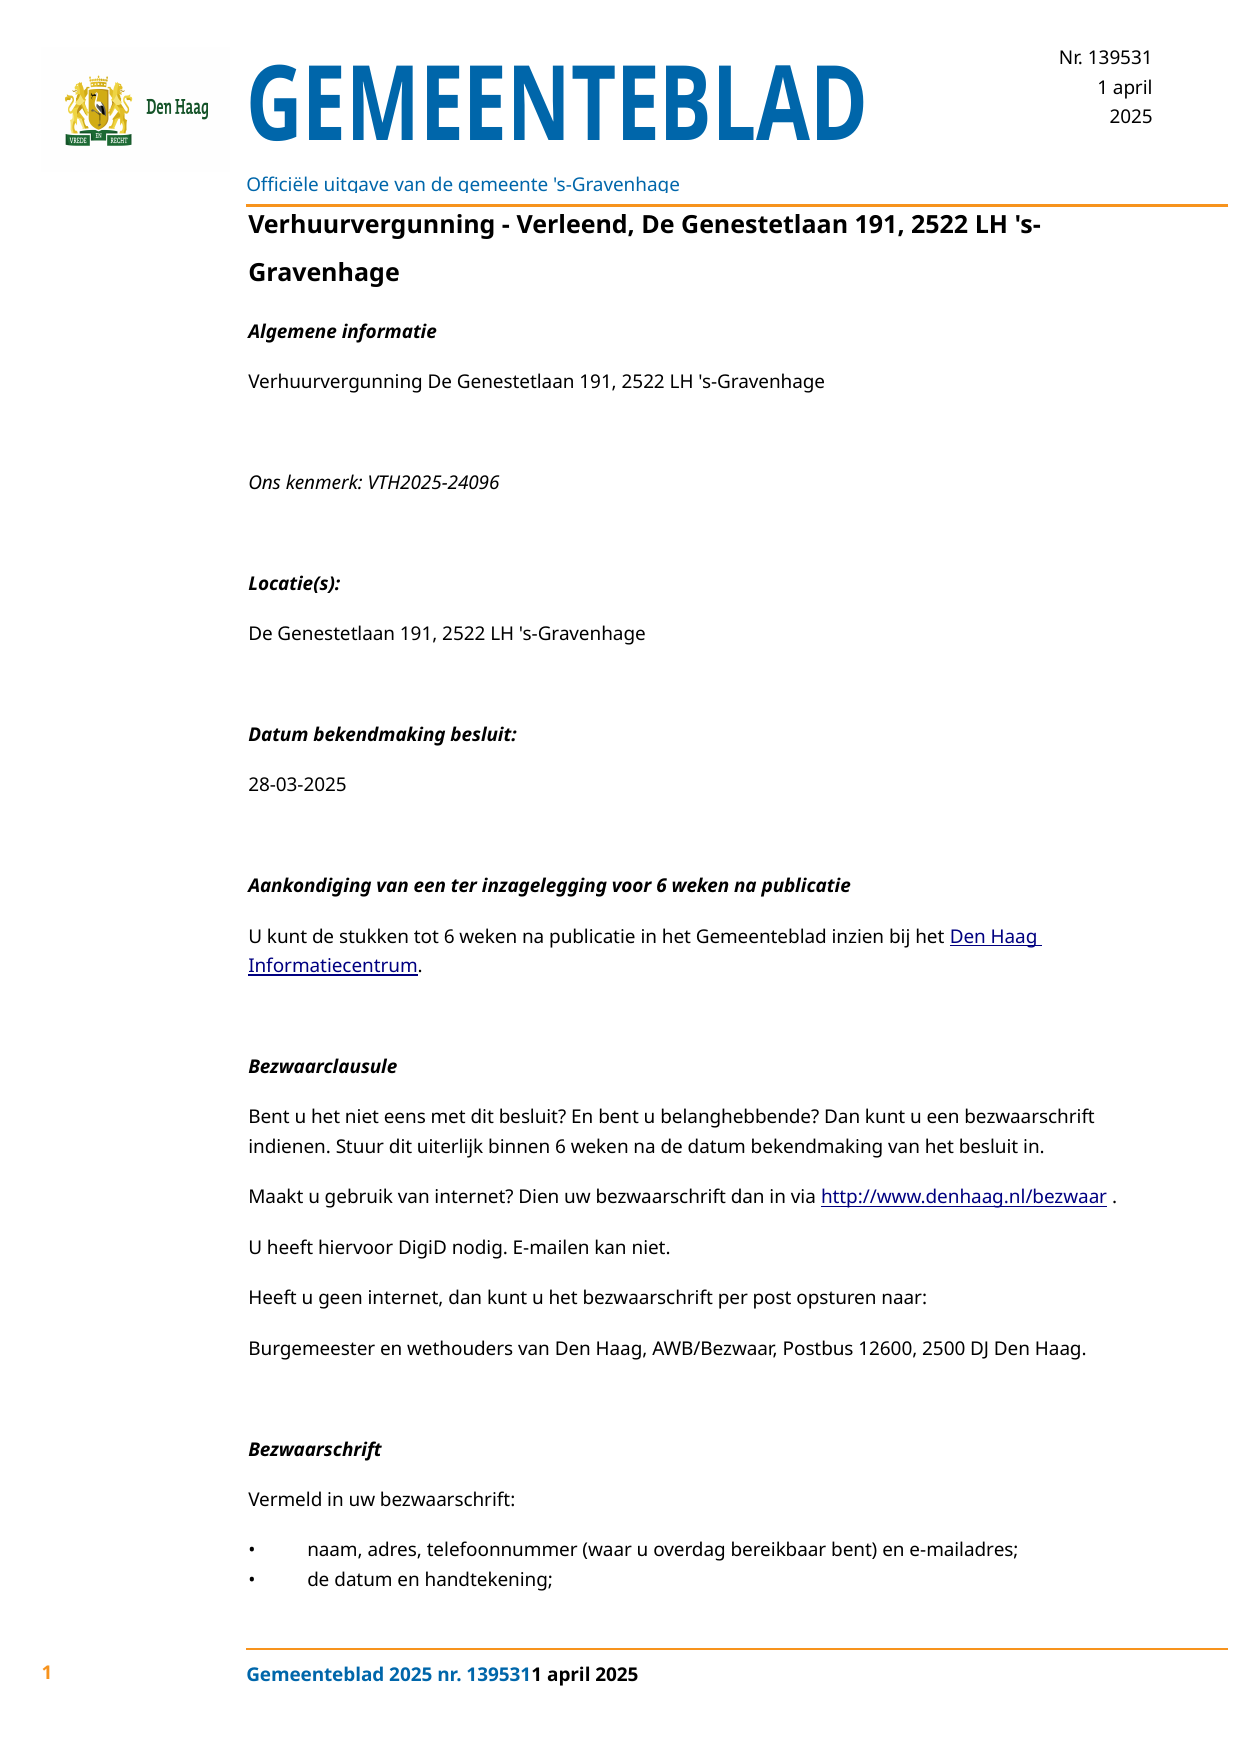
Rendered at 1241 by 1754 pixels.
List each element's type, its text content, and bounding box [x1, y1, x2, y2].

text Heeft u geen internet, dan kunt u het bezwaarschrift per post opsturen naar: [248, 1284, 1152, 1310]
text Bezwaarclausule [248, 1053, 1152, 1079]
text Algemene informatie [248, 318, 1152, 344]
list naam, adres, telefoonnummer (waar u overdag bereikbaar bent) en e-mailadres; [248, 1537, 1152, 1562]
text Aankondiging van een ter inzagelegging voor 6 weken na publicatie [248, 872, 1152, 898]
text Locatie(s): [248, 570, 1152, 596]
text Verhuurvergunning De Genestetlaan 191, 2522 LH 's-Gravenhage [248, 368, 1152, 394]
text Datum bekendmaking besluit: [248, 721, 1152, 747]
text Bent u het niet eens met dit besluit? En bent u belanghebbende? Dan kunt u een bezwaarschrift indienen. Stuur dit uiterlijk binnen 6 weken na de datum bekendmaking van het besluit in. [248, 1104, 1152, 1159]
text Bezwaarschrift [248, 1436, 1152, 1462]
text U heeft hiervoor DigiD nodig. E-mailen kan niet. [248, 1234, 1152, 1260]
text U kunt de stukken tot 6 weken na publicatie in het Gemeenteblad inzien bij het Den Haag Informatiecentrum. [248, 923, 1152, 978]
text De Genestetlaan 191, 2522 LH 's-Gravenhage [248, 620, 1152, 646]
text Ons kenmerk: VTH2025-24096 [248, 469, 1152, 495]
text 28-03-2025 [248, 772, 1152, 797]
text Maakt u gebruik van internet? Dien uw bezwaarschrift dan in via http://www.denhaag.nl/bezwaar . [248, 1184, 1152, 1209]
text Verhuurvergunning - Verleend, De Genestetlaan 191, 2522 LH 's-Gravenhage [248, 207, 1152, 288]
text Burgemeester en wethouders van Den Haag, AWB/Bezwaar, Postbus 12600, 2500 DJ Den Haag. [248, 1335, 1152, 1361]
picture [41, 47, 231, 172]
text Vermeld in uw bezwaarschrift: [248, 1486, 1152, 1512]
list de datum en handtekening; [248, 1566, 1152, 1592]
